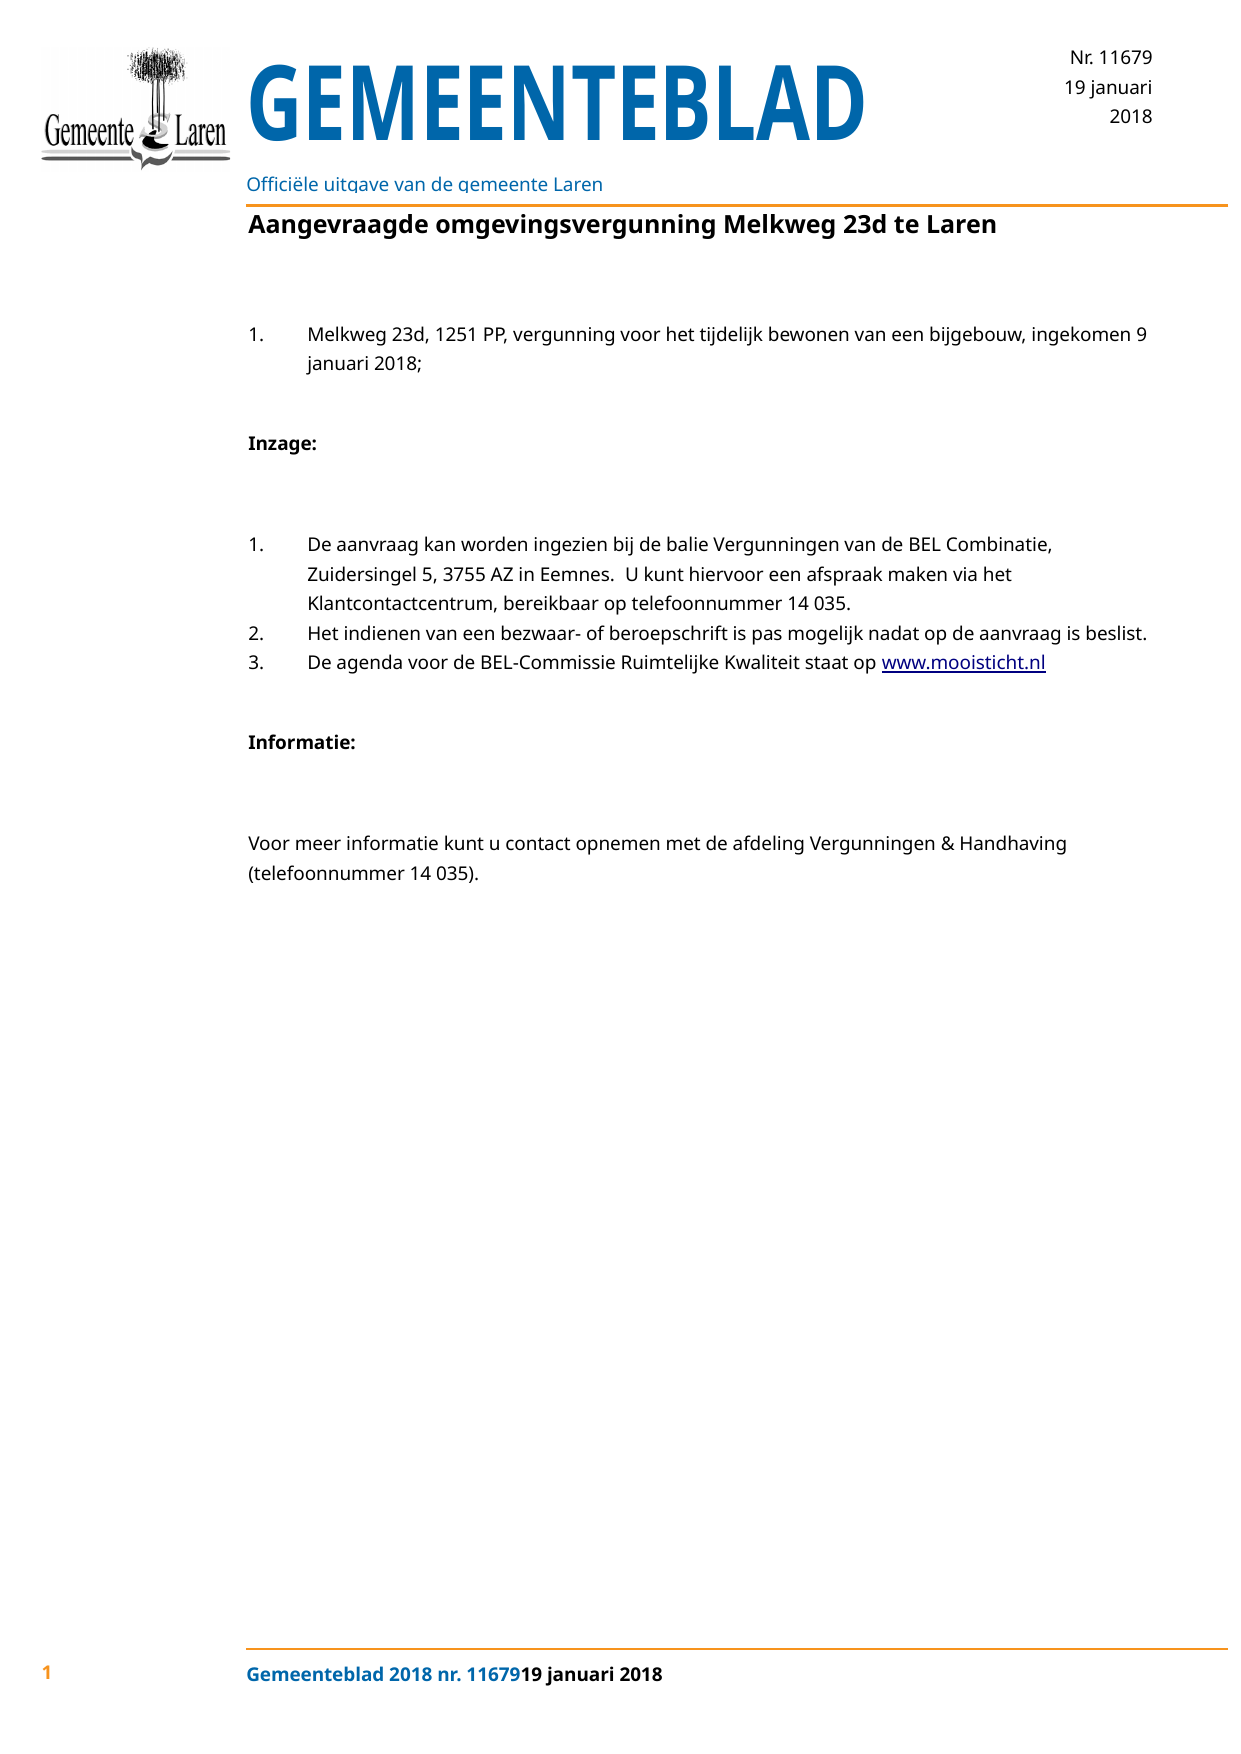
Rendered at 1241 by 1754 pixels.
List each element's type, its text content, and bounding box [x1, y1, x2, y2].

text Voor meer informatie kunt u contact opnemen met de afdeling Vergunningen & Handhaving (telefoonnummer 14 035). [248, 830, 1152, 886]
text Inzage: [248, 430, 1152, 456]
picture [41, 47, 231, 172]
list Het indienen van een bezwaar- of beroepschrift is pas mogelijk nadat op de aanvraag is beslist. [248, 620, 1152, 646]
text Aangevraagde omgevingsvergunning Melkweg 23d te Laren [248, 207, 1152, 241]
list De aanvraag kan worden ingezien bij de balie Vergunningen van de BEL Combinatie, Zuidersingel 5, 3755 AZ in Eemnes. U kunt hiervoor een afspraak maken via het Klantcontactcentrum, bereikbaar op telefoonnummer 14 035. [248, 531, 1152, 616]
text Informatie: [248, 729, 1152, 755]
list De agenda voor de BEL-Commissie Ruimtelijke Kwaliteit staat op www.mooisticht.nl [248, 649, 1152, 675]
list Melkweg 23d, 1251 PP, vergunning voor het tijdelijk bewonen van een bijgebouw, ingekomen 9 januari 2018; [248, 321, 1152, 376]
